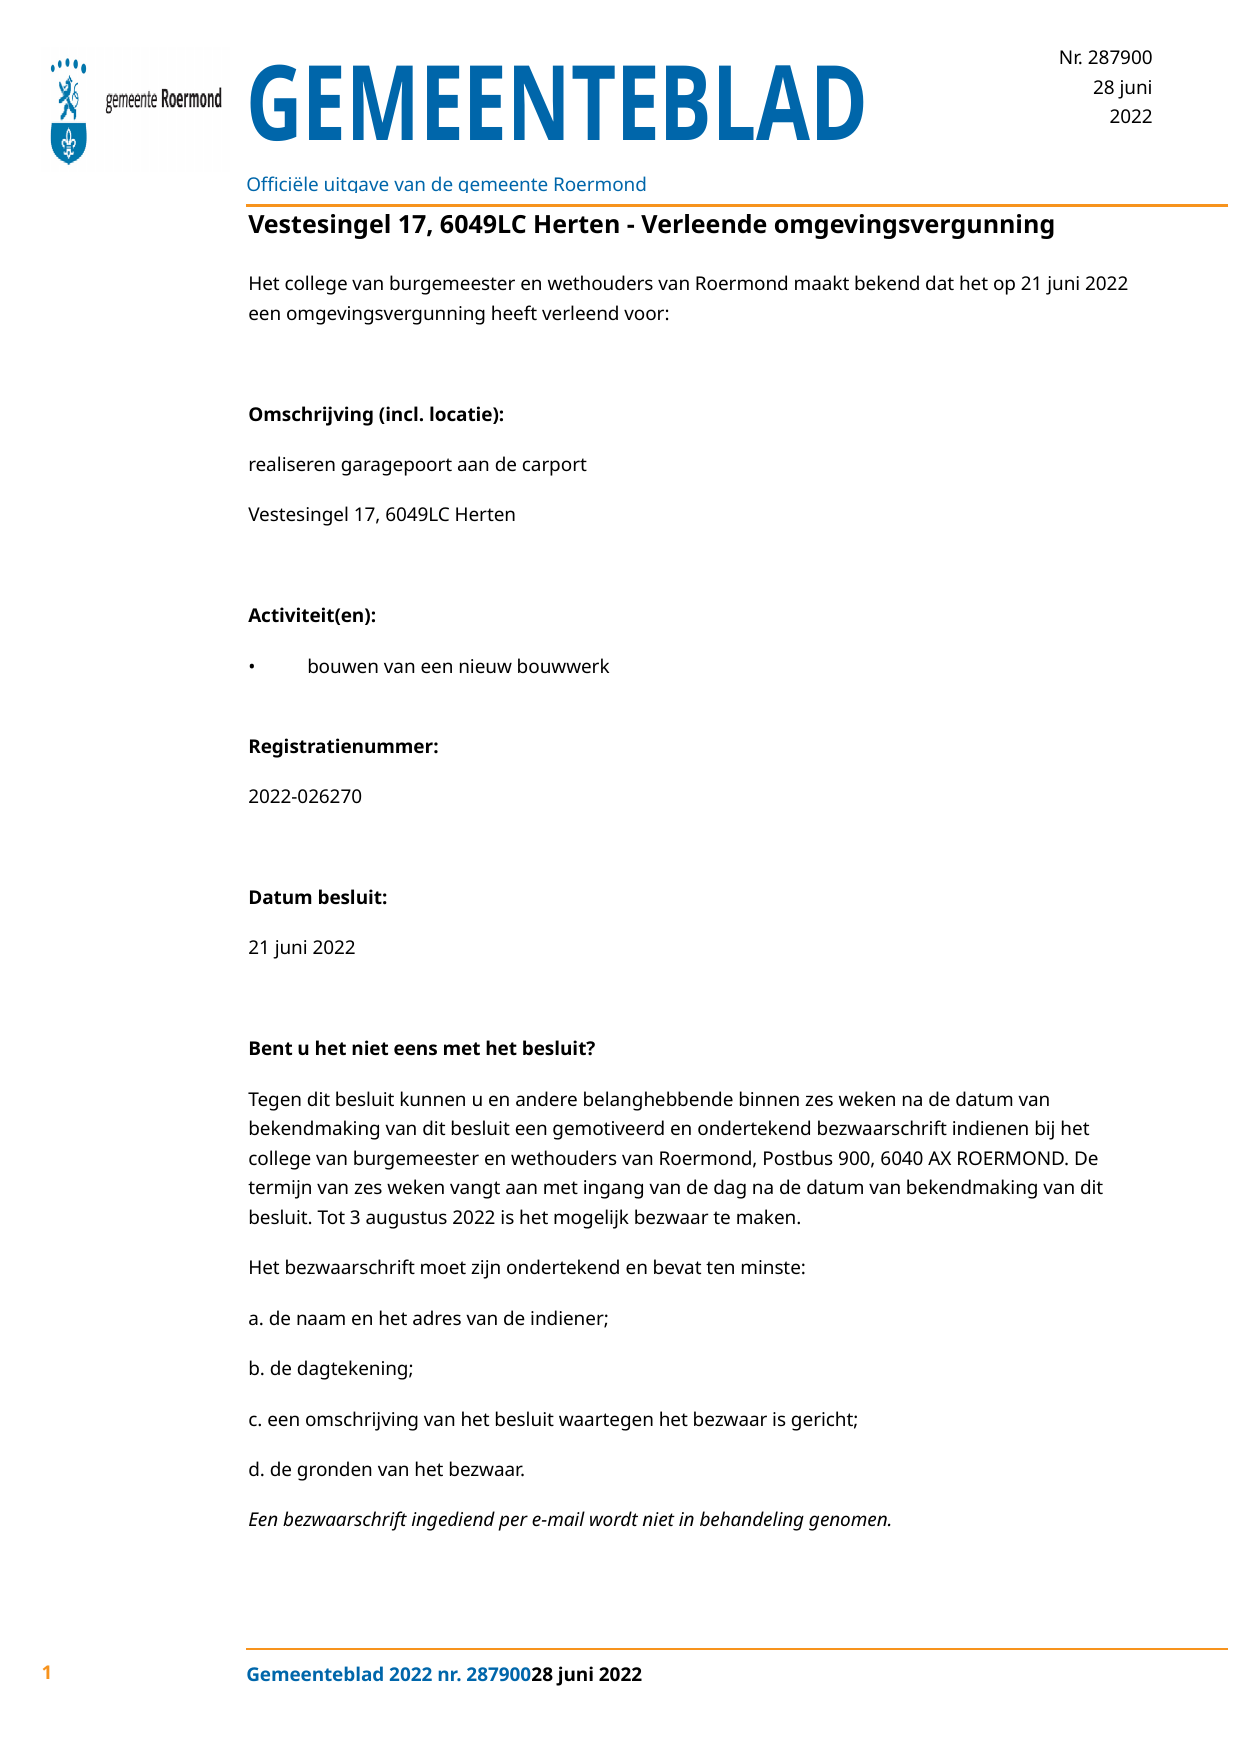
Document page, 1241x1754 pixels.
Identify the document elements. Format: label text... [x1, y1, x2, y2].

text 2022-026270 [248, 783, 1152, 809]
text c. een omschrijving van het besluit waartegen het bezwaar is gericht; [248, 1406, 1152, 1431]
text Omschrijving (incl. locatie): [248, 401, 1152, 426]
text Het college van burgemeester en wethouders van Roermond maakt bekend dat het op 21 juni 2022 een omgevingsvergunning heeft verleend voor: [248, 270, 1152, 326]
text Registratienummer: [248, 733, 1152, 758]
list bouwen van een nieuw bouwwerk [248, 653, 1152, 678]
text Activiteit(en): [248, 602, 1152, 628]
text Vestesingel 17, 6049LC Herten [248, 502, 1152, 527]
text Datum besluit: [248, 884, 1152, 910]
text realiseren garagepoort aan de carport [248, 451, 1152, 477]
text 21 juni 2022 [248, 934, 1152, 960]
text Bent u het niet eens met het besluit? [248, 1035, 1152, 1061]
text Het bezwaarschrift moet zijn ondertekend en bevat ten minste: [248, 1254, 1152, 1280]
text d. de gronden van het bezwaar. [248, 1456, 1152, 1482]
text Vestesingel 17, 6049LC Herten - Verleende omgevingsvergunning [248, 207, 1152, 241]
text a. de naam en het adres van de indiener; [248, 1305, 1152, 1331]
text b. de dagtekening; [248, 1355, 1152, 1381]
text Tegen dit besluit kunnen u en andere belanghebbende binnen zes weken na de datum van bekendmaking van dit besluit een gemotiveerd en ondertekend bezwaarschrift indienen bij het college van burgemeester en wethouders van Roermond, Postbus 900, 6040 AX ROERMOND. De termijn van zes weken vangt aan met ingang van de dag na de datum van bekendmaking van dit besluit. Tot 3 augustus 2022 is het mogelijk bezwaar te maken. [248, 1086, 1152, 1230]
picture [41, 47, 231, 172]
text Een bezwaarschrift ingediend per e-mail wordt niet in behandeling genomen. [248, 1507, 1152, 1532]
